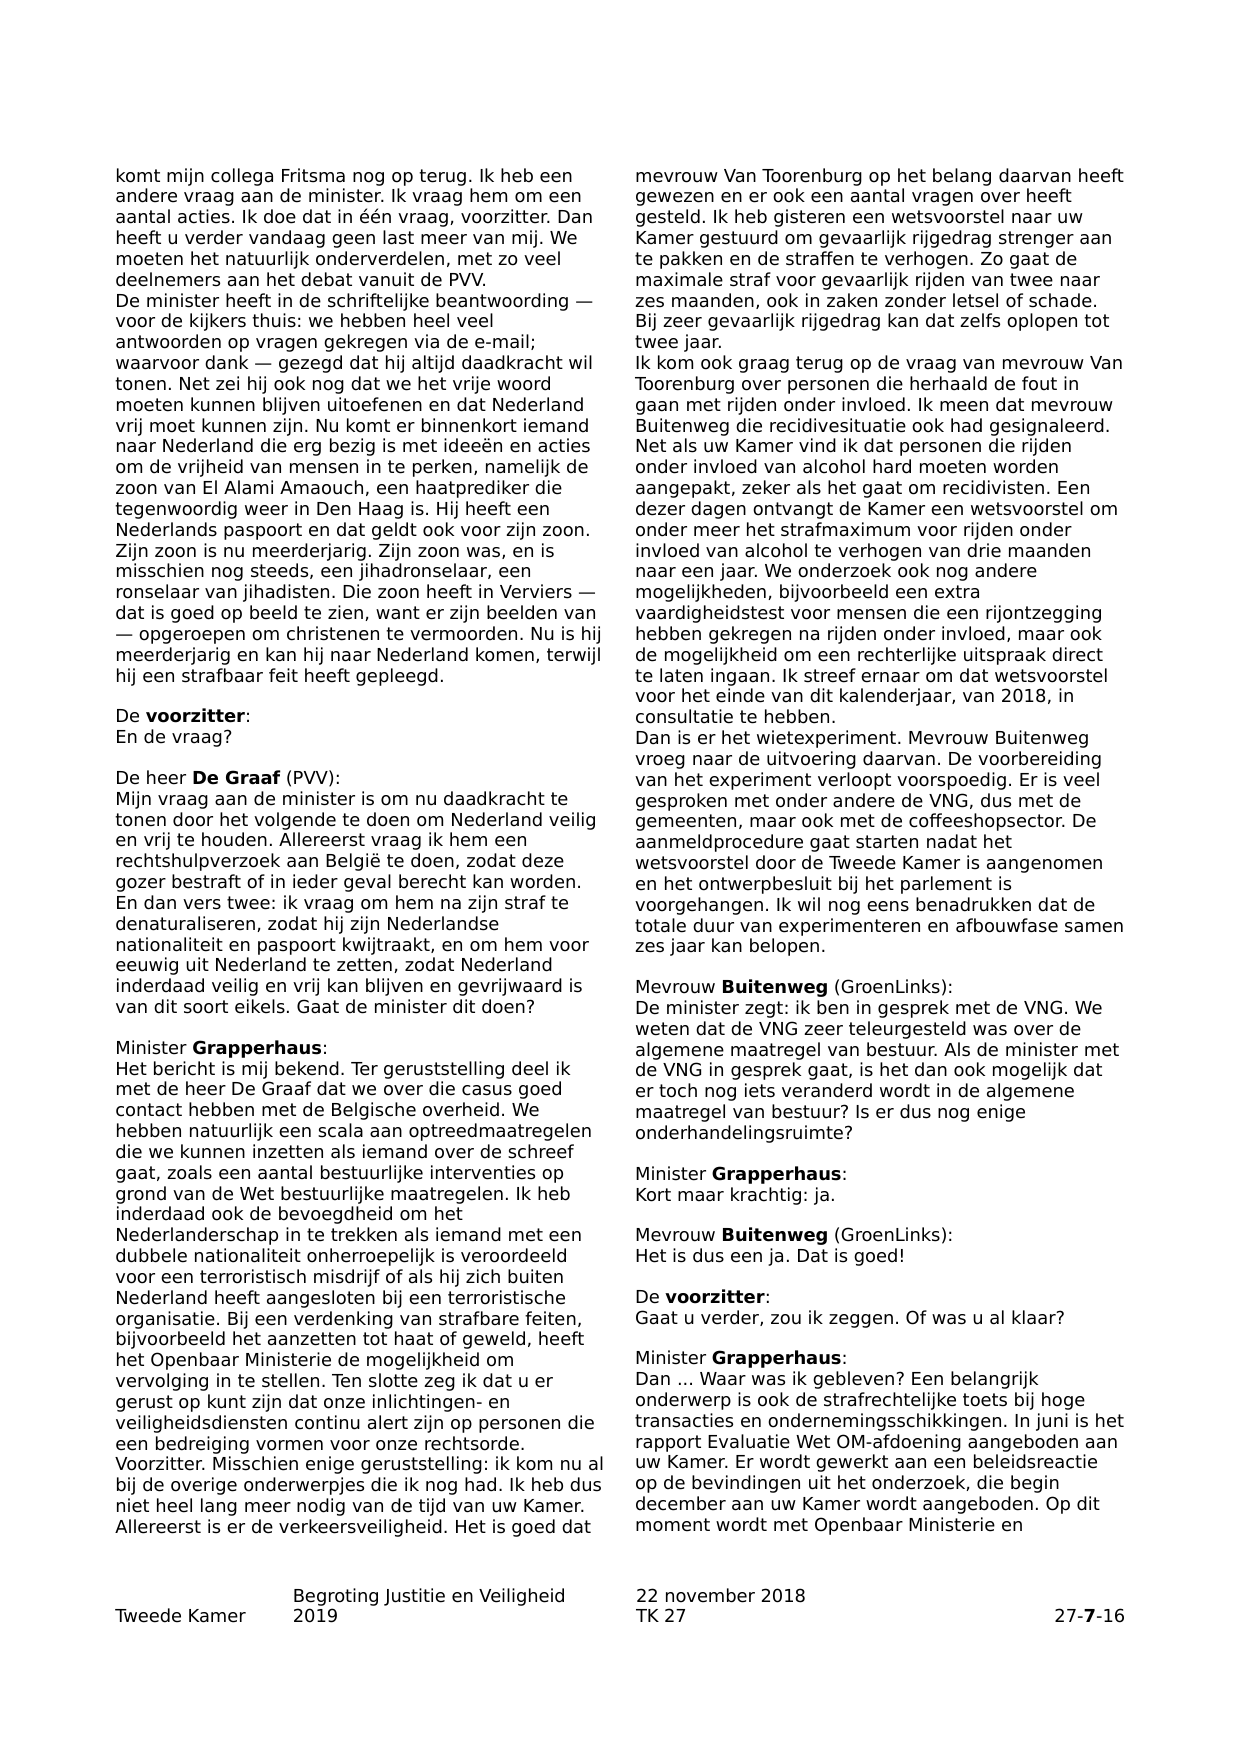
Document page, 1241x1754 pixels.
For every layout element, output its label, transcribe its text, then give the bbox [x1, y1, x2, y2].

text Mevrouw Buitenweg (GroenLinks): [635, 1225, 1125, 1246]
text Voorzitter. Misschien enige geruststelling: ik kom nu al bij de overige onderwerpjes die ik nog had. Ik heb dus niet heel lang meer nodig van de tijd van uw Kamer. Allereerst is er de verkeersveiligheid. Het is goed dat [115, 1454, 605, 1537]
text De voorzitter: [635, 1287, 1125, 1307]
text Het bericht is mij bekend. Ter geruststelling deel ik met de heer De Graaf dat we over die casus goed contact hebben met de Belgische overheid. We hebben natuurlijk een scala aan optreedmaatregelen die we kunnen inzetten als iemand over de schreef gaat, zoals een aantal bestuurlijke interventies op grond van de Wet bestuurlijke maatregelen. Ik heb inderdaad ook de bevoegdheid om het Nederlanderschap in te trekken als iemand met een dubbele nationaliteit onherroepelijk is veroordeeld voor een terroristisch misdrijf of als hij zich buiten Nederland heeft aangesloten bij een terroristische organisatie. Bij een verdenking van strafbare feiten, bijvoorbeeld het aanzetten tot haat of geweld, heeft het Openbaar Ministerie de mogelijkheid om vervolging in te stellen. Ten slotte zeg ik dat u er gerust op kunt zijn dat onze inlichtingen- en veiligheidsdiensten continu alert zijn op personen die een bedreiging vormen voor onze rechtsorde. [115, 1058, 605, 1454]
text Ik kom ook graag terug op de vraag van mevrouw Van Toorenburg over personen die herhaald de fout in gaan met rijden onder invloed. Ik meen dat mevrouw Buitenweg die recidivesituatie ook had gesignaleerd. Net als uw Kamer vind ik dat personen die rijden onder invloed van alcohol hard moeten worden aangepakt, zeker als het gaat om recidivisten. Een dezer dagen ontvangt de Kamer een wetsvoorstel om onder meer het strafmaximum voor rijden onder invloed van alcohol te verhogen van drie maanden naar een jaar. We onderzoek ook nog andere mogelijkheden, bijvoorbeeld een extra vaardigheidstest voor mensen die een rijontzegging hebben gekregen na rijden onder invloed, maar ook de mogelijkheid om een rechterlijke uitspraak direct te laten ingaan. Ik streef ernaar om dat wetsvoorstel voor het einde van dit kalenderjaar, van 2018, in consultatie te hebben. [635, 353, 1125, 728]
text Dan is er het wietexperiment. Mevrouw Buitenweg vroeg naar de uitvoering daarvan. De voorbereiding van het experiment verloopt voorspoedig. Er is veel gesproken met onder andere de VNG, dus met de gemeenten, maar ook met de coffeeshopsector. De aanmeldprocedure gaat starten nadat het wetsvoorstel door de Tweede Kamer is aangenomen en het ontwerpbesluit bij het parlement is voorgehangen. Ik wil nog eens benadrukken dat de totale duur van experimenteren en afbouwfase samen zes jaar kan belopen. [635, 728, 1125, 957]
text Minister Grapperhaus: [635, 1348, 1125, 1369]
text komt mijn collega Fritsma nog op terug. Ik heb een andere vraag aan de minister. Ik vraag hem om een aantal acties. Ik doe dat in één vraag, voorzitter. Dan heeft u verder vandaag geen last meer van mij. We moeten het natuurlijk onderverdelen, met zo veel deelnemers aan het debat vanuit de PVV. [115, 165, 605, 290]
text Minister Grapperhaus: [115, 1038, 605, 1058]
text Het is dus een ja. Dat is goed! [635, 1246, 1125, 1267]
text De heer De Graaf (PVV): [115, 768, 605, 788]
text Dan ... Waar was ik gebleven? Een belangrijk onderwerp is ook de strafrechtelijke toets bij hoge transacties en ondernemingsschikkingen. In juni is het rapport Evaluatie Wet OM-afdoening aangeboden aan uw Kamer. Er wordt gewerkt aan een beleidsreactie op de bevindingen uit het onderzoek, die begin december aan uw Kamer wordt aangeboden. Op dit moment wordt met Openbaar Ministerie en [635, 1369, 1125, 1536]
text De voorzitter: [115, 706, 605, 727]
text De minister heeft in de schriftelijke beantwoording — voor de kijkers thuis: we hebben heel veel antwoorden op vragen gekregen via de e-mail; waarvoor dank — gezegd dat hij altijd daadkracht wil tonen. Net zei hij ook nog dat we het vrije woord moeten kunnen blijven uitoefenen en dat Nederland vrij moet kunnen zijn. Nu komt er binnenkort iemand naar Nederland die erg bezig is met ideeën en acties om de vrijheid van mensen in te perken, namelijk de zoon van El Alami Amaouch, een haatprediker die tegenwoordig weer in Den Haag is. Hij heeft een Nederlands paspoort en dat geldt ook voor zijn zoon. Zijn zoon is nu meerderjarig. Zijn zoon was, en is misschien nog steeds, een jihadronselaar, een ronselaar van jihadisten. Die zoon heeft in Verviers — dat is goed op beeld te zien, want er zijn beelden van — opgeroepen om christenen te vermoorden. Nu is hij meerderjarig en kan hij naar Nederland komen, terwijl hij een strafbaar feit heeft gepleegd. [115, 290, 605, 686]
text Mijn vraag aan de minister is om nu daadkracht te tonen door het volgende te doen om Nederland veilig en vrij te houden. Allereerst vraag ik hem een rechtshulpverzoek aan België te doen, zodat deze gozer bestraft of in ieder geval berecht kan worden. En dan vers twee: ik vraag om hem na zijn straf te denaturaliseren, zodat hij zijn Nederlandse nationaliteit en paspoort kwijtraakt, en om hem voor eeuwig uit Nederland te zetten, zodat Nederland inderdaad veilig en vrij kan blijven en gevrijwaard is van dit soort eikels. Gaat de minister dit doen? [115, 788, 605, 1018]
text De minister zegt: ik ben in gesprek met de VNG. We weten dat de VNG zeer teleurgesteld was over de algemene maatregel van bestuur. Als de minister met de VNG in gesprek gaat, is het dan ook mogelijk dat er toch nog iets veranderd wordt in de algemene maatregel van bestuur? Is er dus nog enige onderhandelingsruimte? [635, 998, 1125, 1143]
text mevrouw Van Toorenburg op het belang daarvan heeft gewezen en er ook een aantal vragen over heeft gesteld. Ik heb gisteren een wetsvoorstel naar uw Kamer gestuurd om gevaarlijk rijgedrag strenger aan te pakken en de straffen te verhogen. Zo gaat de maximale straf voor gevaarlijk rijden van twee naar zes maanden, ook in zaken zonder letsel of schade. Bij zeer gevaarlijk rijgedrag kan dat zelfs oplopen tot twee jaar. [635, 165, 1125, 353]
text Kort maar krachtig: ja. [635, 1184, 1125, 1205]
text Mevrouw Buitenweg (GroenLinks): [635, 977, 1125, 998]
text Minister Grapperhaus: [635, 1163, 1125, 1184]
text En de vraag? [115, 727, 605, 748]
text Gaat u verder, zou ik zeggen. Of was u al klaar? [635, 1307, 1125, 1328]
